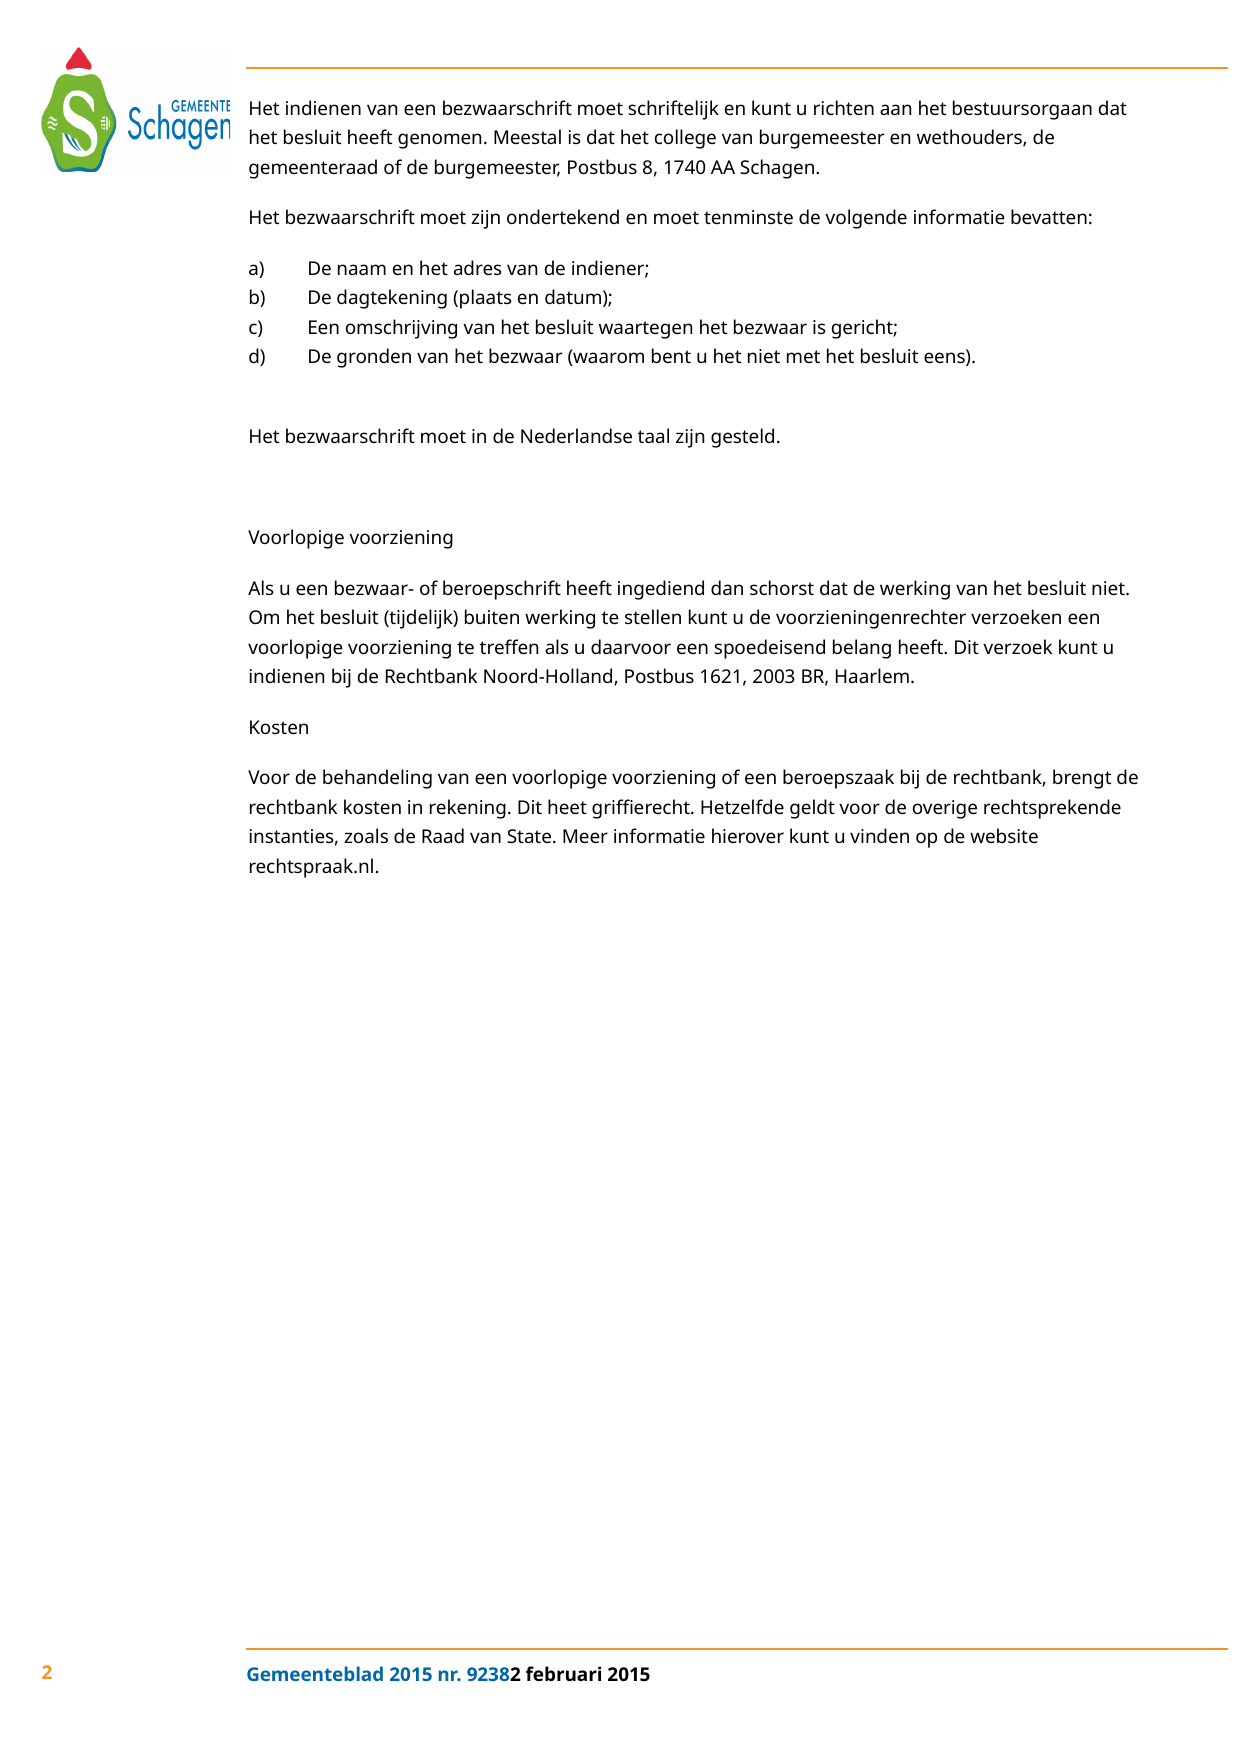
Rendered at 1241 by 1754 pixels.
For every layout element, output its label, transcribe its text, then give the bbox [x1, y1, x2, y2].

text Kosten [248, 714, 1152, 740]
text Voorlopige voorziening [248, 524, 1152, 550]
list Een omschrijving van het besluit waartegen het bezwaar is gericht; [248, 314, 1152, 340]
text Als u een bezwaar- of beroepschrift heeft ingediend dan schorst dat de werking van het besluit niet. Om het besluit (tijdelijk) buiten werking te stellen kunt u de voorzieningenrechter verzoeken een voorlopige voorziening te treffen als u daarvoor een spoedeisend belang heeft. Dit verzoek kunt u indienen bij de Rechtbank Noord-Holland, Postbus 1621, 2003 BR, Haarlem. [248, 575, 1152, 689]
list De dagtekening (plaats en datum); [248, 284, 1152, 310]
list De gronden van het bezwaar (waarom bent u het niet met het besluit eens). [248, 343, 1152, 369]
text Het bezwaarschrift moet zijn ondertekend en moet tenminste de volgende informatie bevatten: [248, 204, 1152, 230]
text Het indienen van een bezwaarschrift moet schriftelijk en kunt u richten aan het bestuursorgaan dat het besluit heeft genomen. Meestal is dat het college van burgemeester en wethouders, de gemeenteraad of de burgemeester, Postbus 8, 1740 AA Schagen. [248, 95, 1152, 180]
list De naam en het adres van de indiener; [248, 255, 1152, 281]
text Het bezwaarschrift moet in de Nederlandse taal zijn gesteld. [248, 423, 1152, 449]
picture [41, 47, 231, 172]
text Voor de behandeling van een voorlopige voorziening of een beroepszaak bij de rechtbank, brengt de rechtbank kosten in rekening. Dit heet griffierecht. Hetzelfde geldt voor de overige rechtsprekende instanties, zoals de Raad van State. Meer informatie hierover kunt u vinden op de website rechtspraak.nl. [248, 764, 1152, 879]
